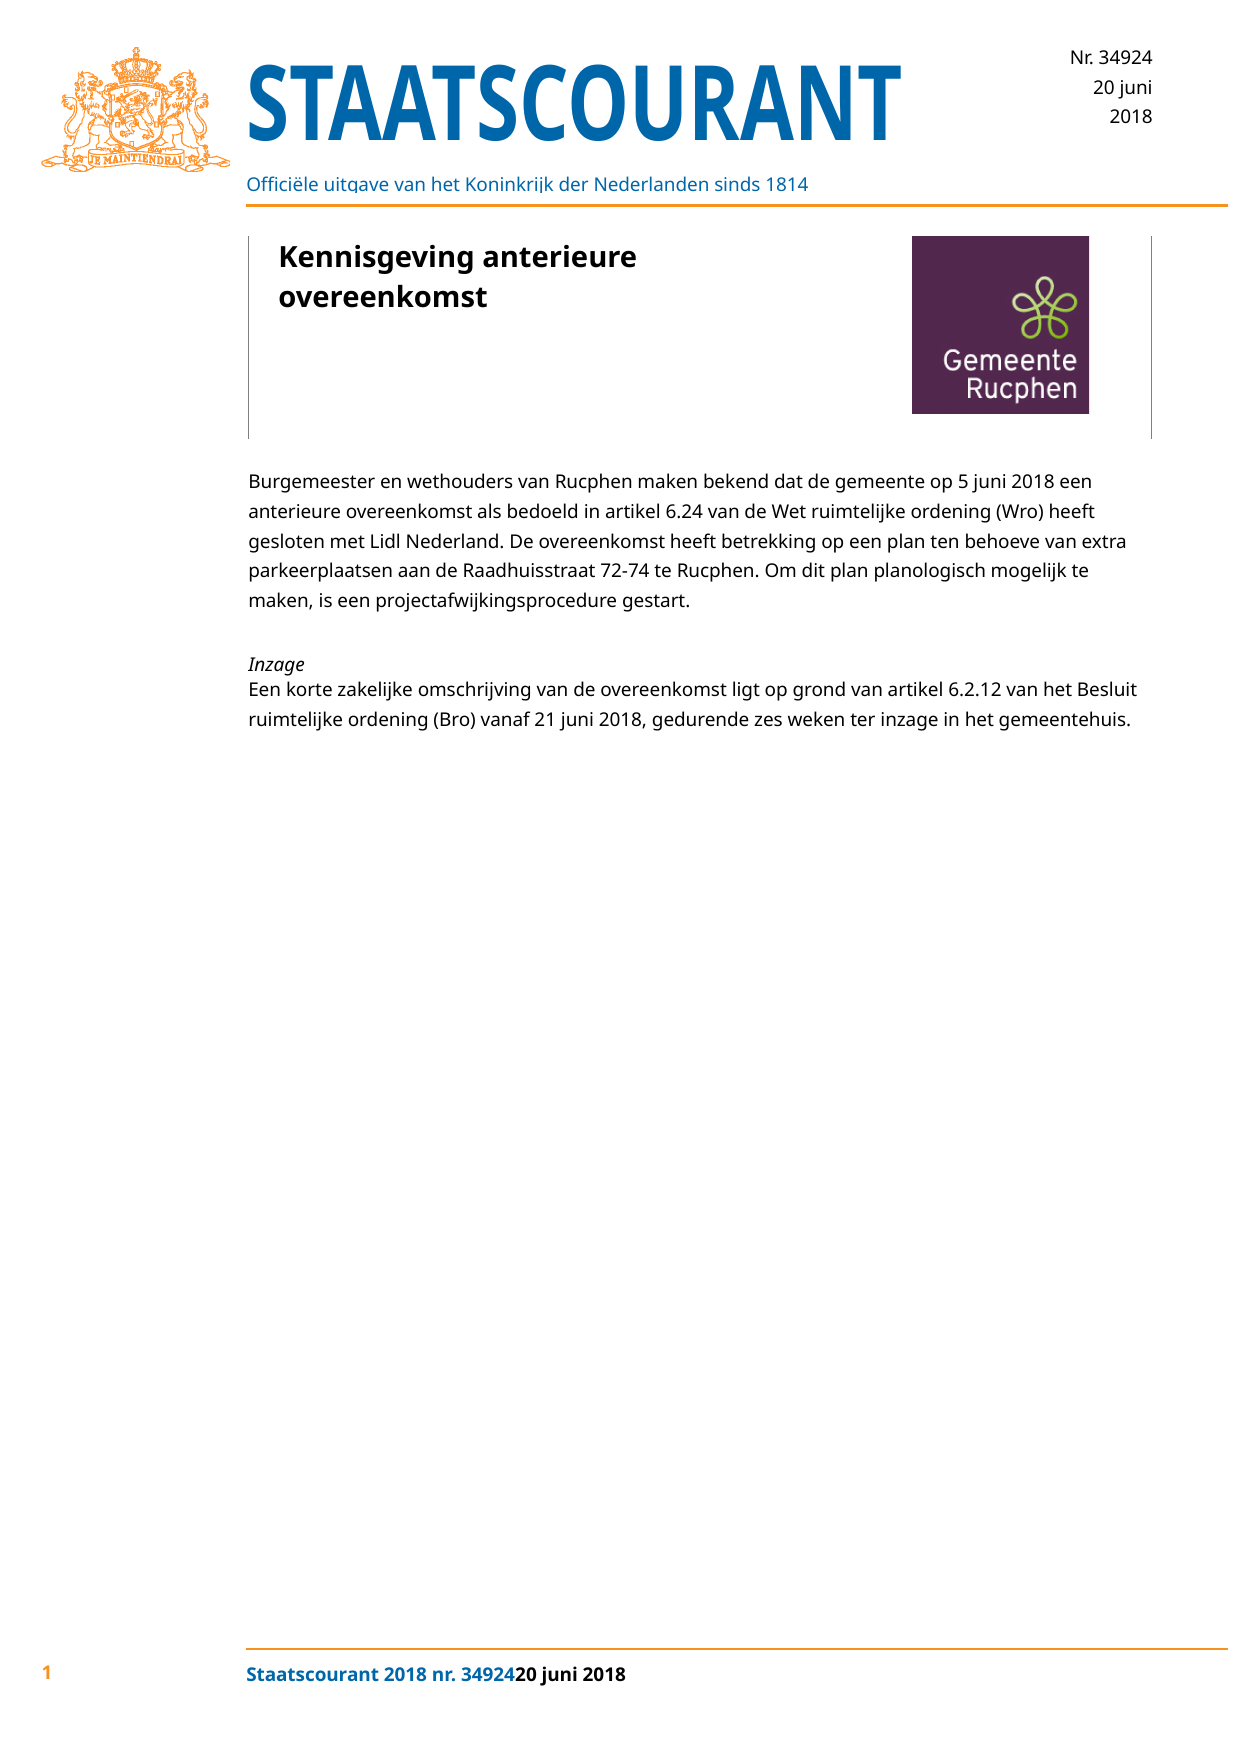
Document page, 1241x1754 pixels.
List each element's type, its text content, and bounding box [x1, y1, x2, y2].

text Een korte zakelijke omschrijving van de overeenkomst ligt op grond van artikel 6.2.12 van het Besluit ruimtelijke ordening (Bro) vanaf 21 juni 2018, gedurende zes weken ter inzage in het gemeentehuis. [248, 677, 1152, 732]
table_header [850, 414, 1151, 439]
table_header [850, 236, 912, 413]
picture [41, 47, 231, 172]
text Burgemeester en wethouders van Rucphen maken bekend dat de gemeente op 5 juni 2018 een anterieure overeenkomst als bedoeld in artikel 6.24 van de Wet ruimtelijke ordening (Wro) heeft gesloten met Lidl Nederland. De overeenkomst heeft betrekking op een plan ten behoeve van extra parkeerplaatsen aan de Raadhuisstraat 72-74 te Rucphen. Om dit plan planologisch mogelijk te maken, is een projectafwijkingsprocedure gestart. [248, 469, 1152, 613]
table_header Kennisgeving anterieure overeenkomst [249, 236, 850, 439]
table_header [1090, 236, 1151, 413]
text Inzage [248, 651, 1152, 677]
picture [912, 236, 1090, 414]
